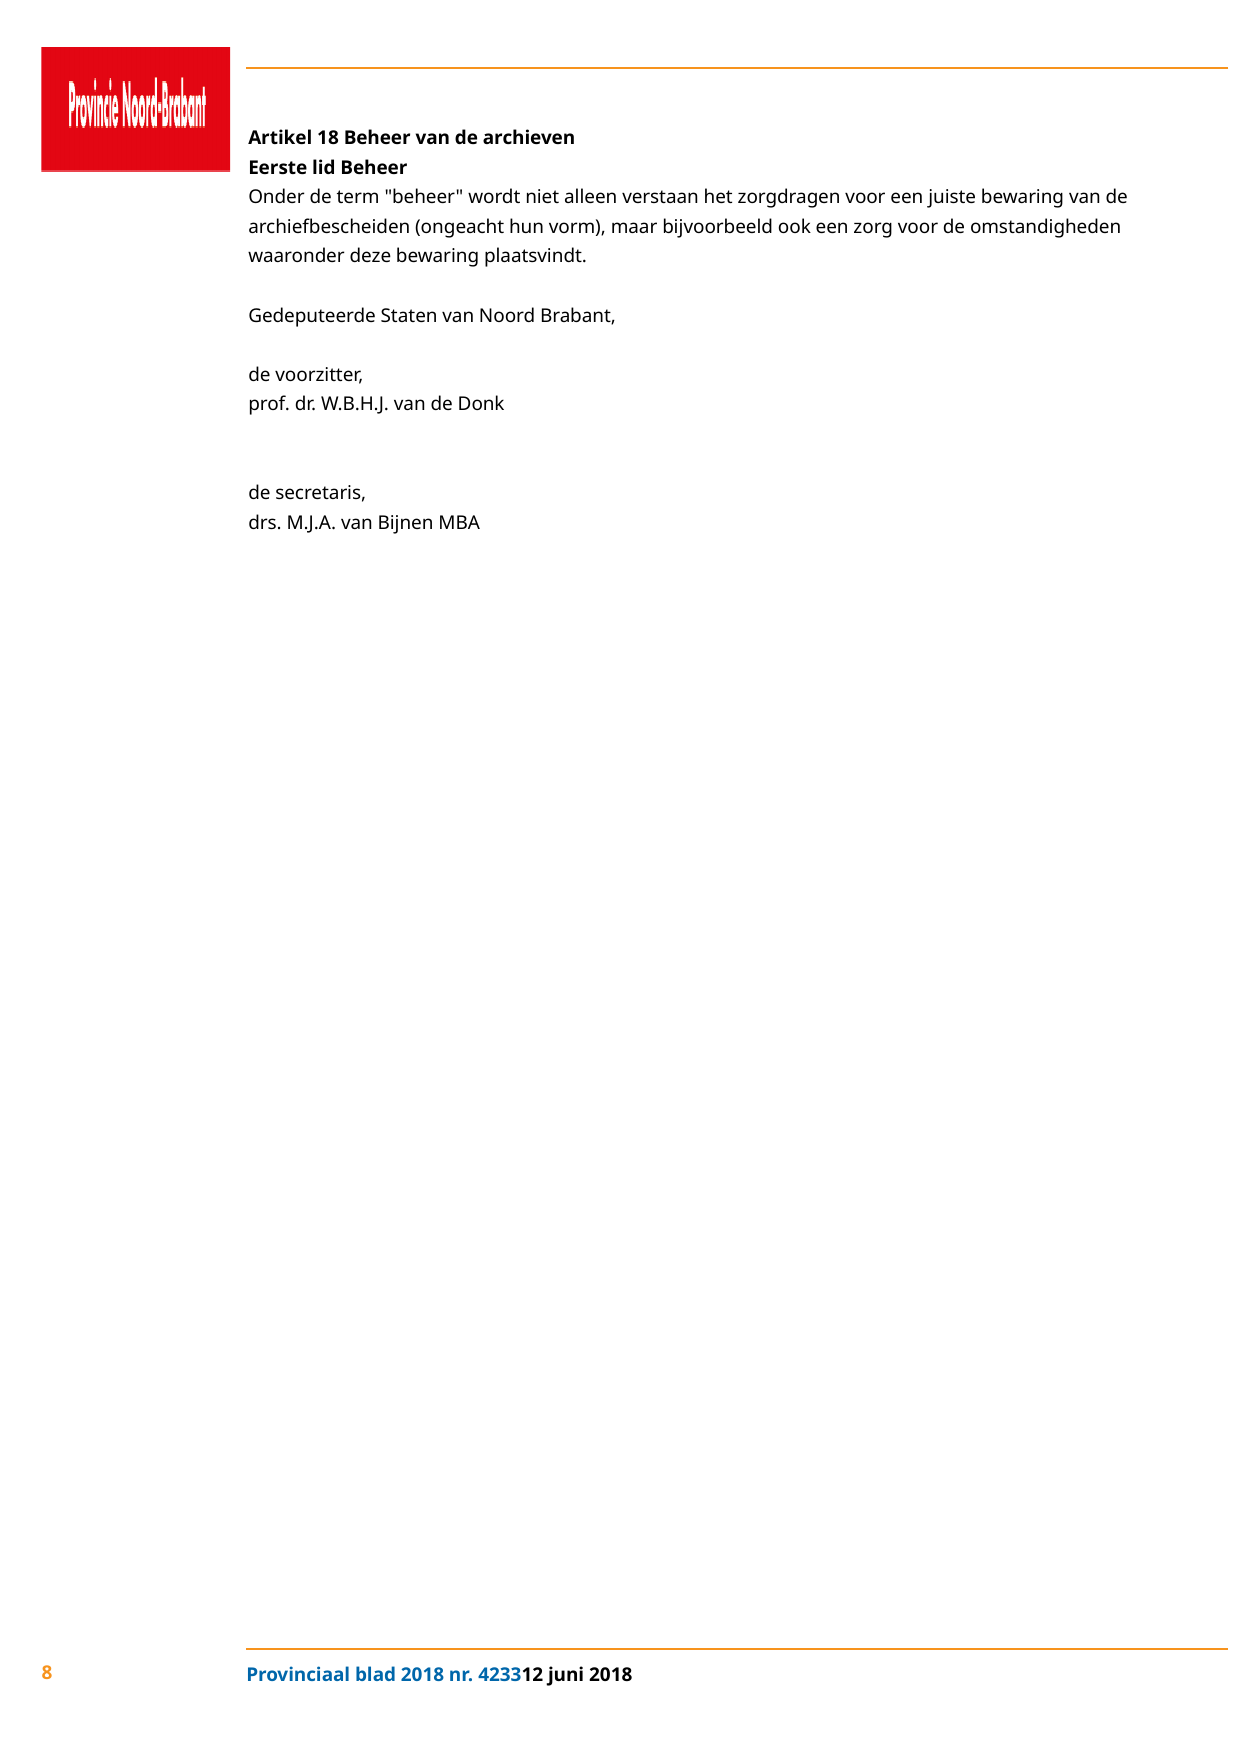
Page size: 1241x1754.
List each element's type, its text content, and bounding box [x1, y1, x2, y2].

text Onder de term "beheer" wordt niet alleen verstaan het zorgdragen voor een juiste bewaring van de archiefbescheiden (ongeacht hun vorm), maar bijvoorbeeld ook een zorg voor de omstandigheden waaronder deze bewaring plaatsvindt. [248, 183, 1152, 268]
text prof. dr. W.B.H.J. van de Donk [248, 391, 1152, 416]
text drs. M.J.A. van Bijnen MBA [248, 509, 1152, 535]
picture [41, 47, 231, 172]
text de secretaris, [248, 479, 1152, 505]
text Artikel 18 Beheer van de archieven [248, 124, 1152, 150]
text Eerste lid Beheer [248, 154, 1152, 180]
text de voorzitter, [248, 361, 1152, 387]
text Gedeputeerde Staten van Noord Brabant, [248, 302, 1152, 328]
